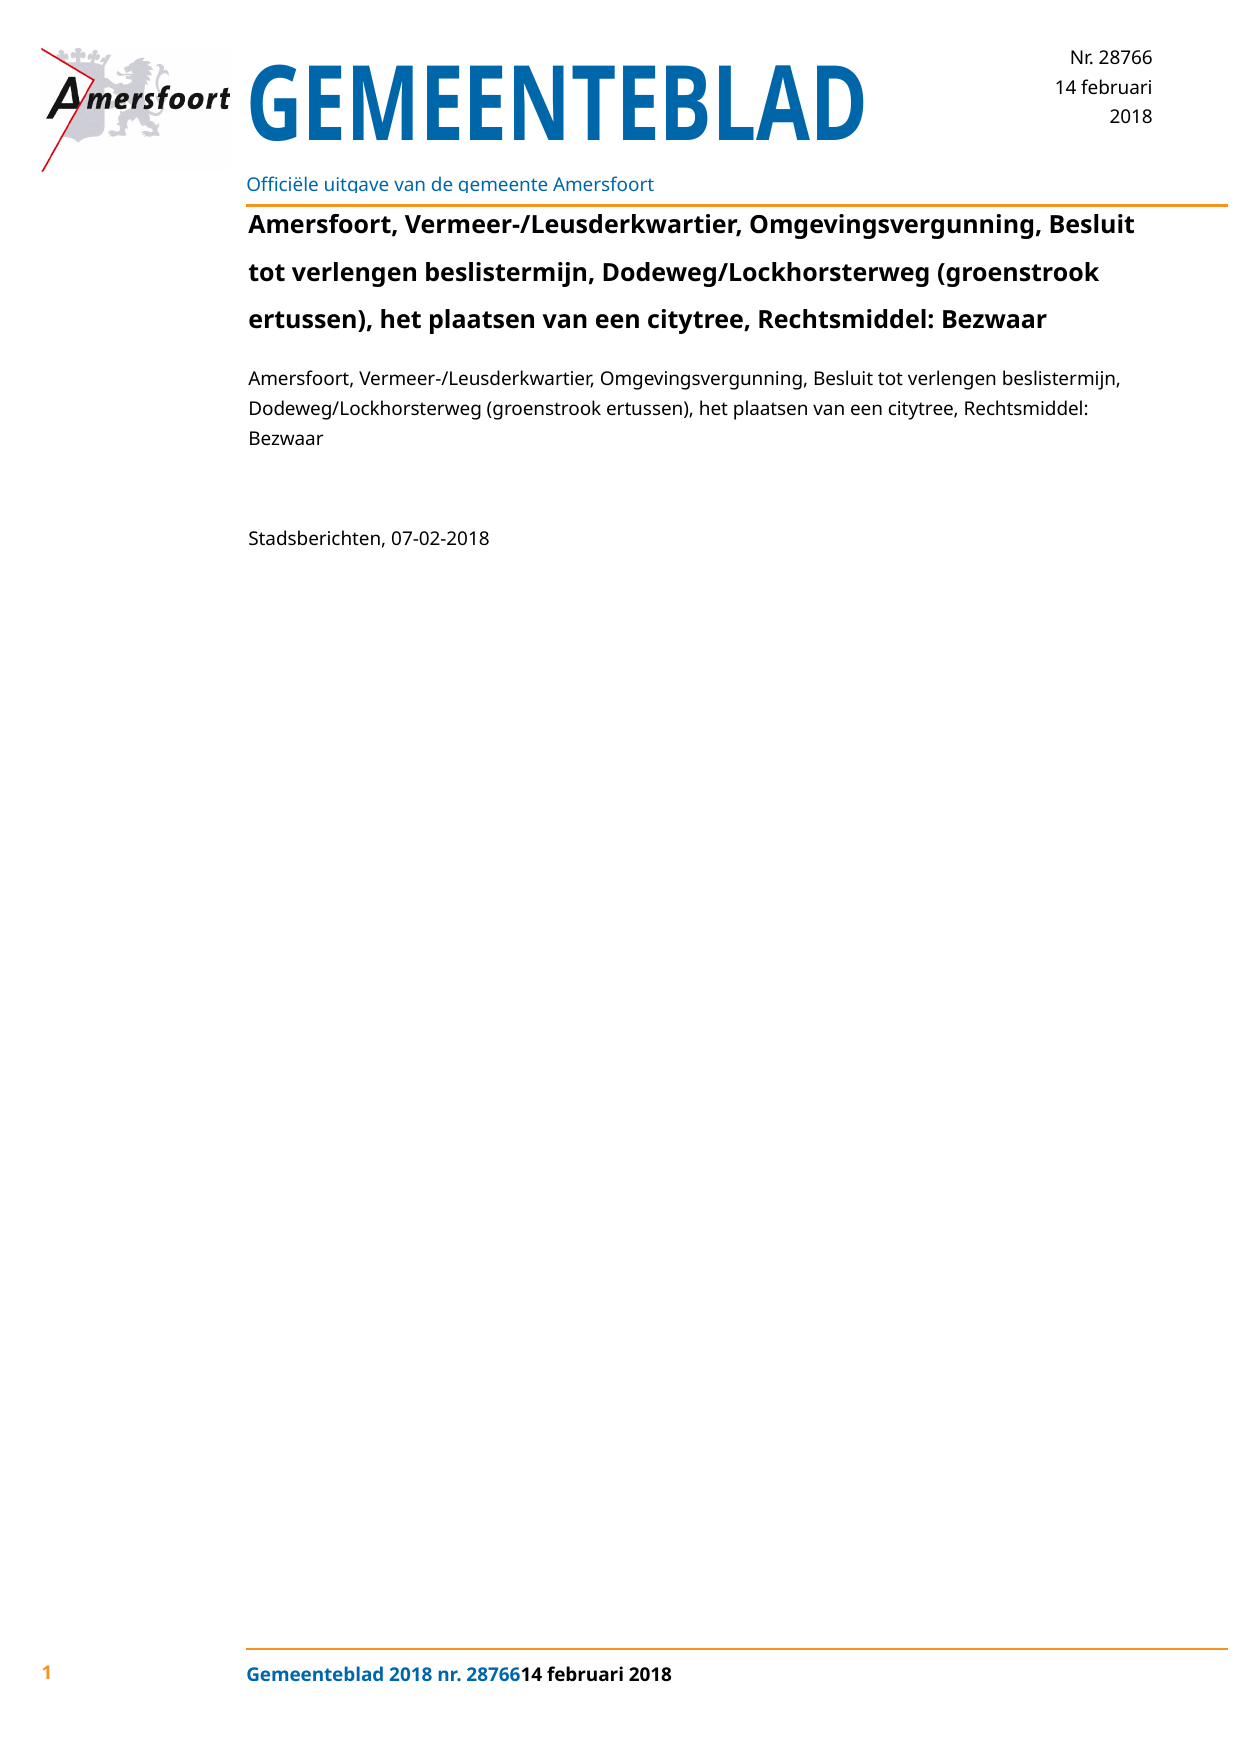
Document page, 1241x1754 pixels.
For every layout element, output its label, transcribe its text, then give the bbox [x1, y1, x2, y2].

text Amersfoort, Vermeer-/Leusderkwartier, Omgevingsvergunning, Besluit tot verlengen beslistermijn, Dodeweg/Lockhorsterweg (groenstrook ertussen), het plaatsen van een citytree, Rechtsmiddel: Bezwaar [248, 207, 1152, 336]
text Stadsberichten, 07-02-2018 [248, 526, 1152, 551]
text Amersfoort, Vermeer-/Leusderkwartier, Omgevingsvergunning, Besluit tot verlengen beslistermijn, Dodeweg/Lockhorsterweg (groenstrook ertussen), het plaatsen van een citytree, Rechtsmiddel: Bezwaar [248, 366, 1152, 450]
picture [41, 47, 231, 172]
